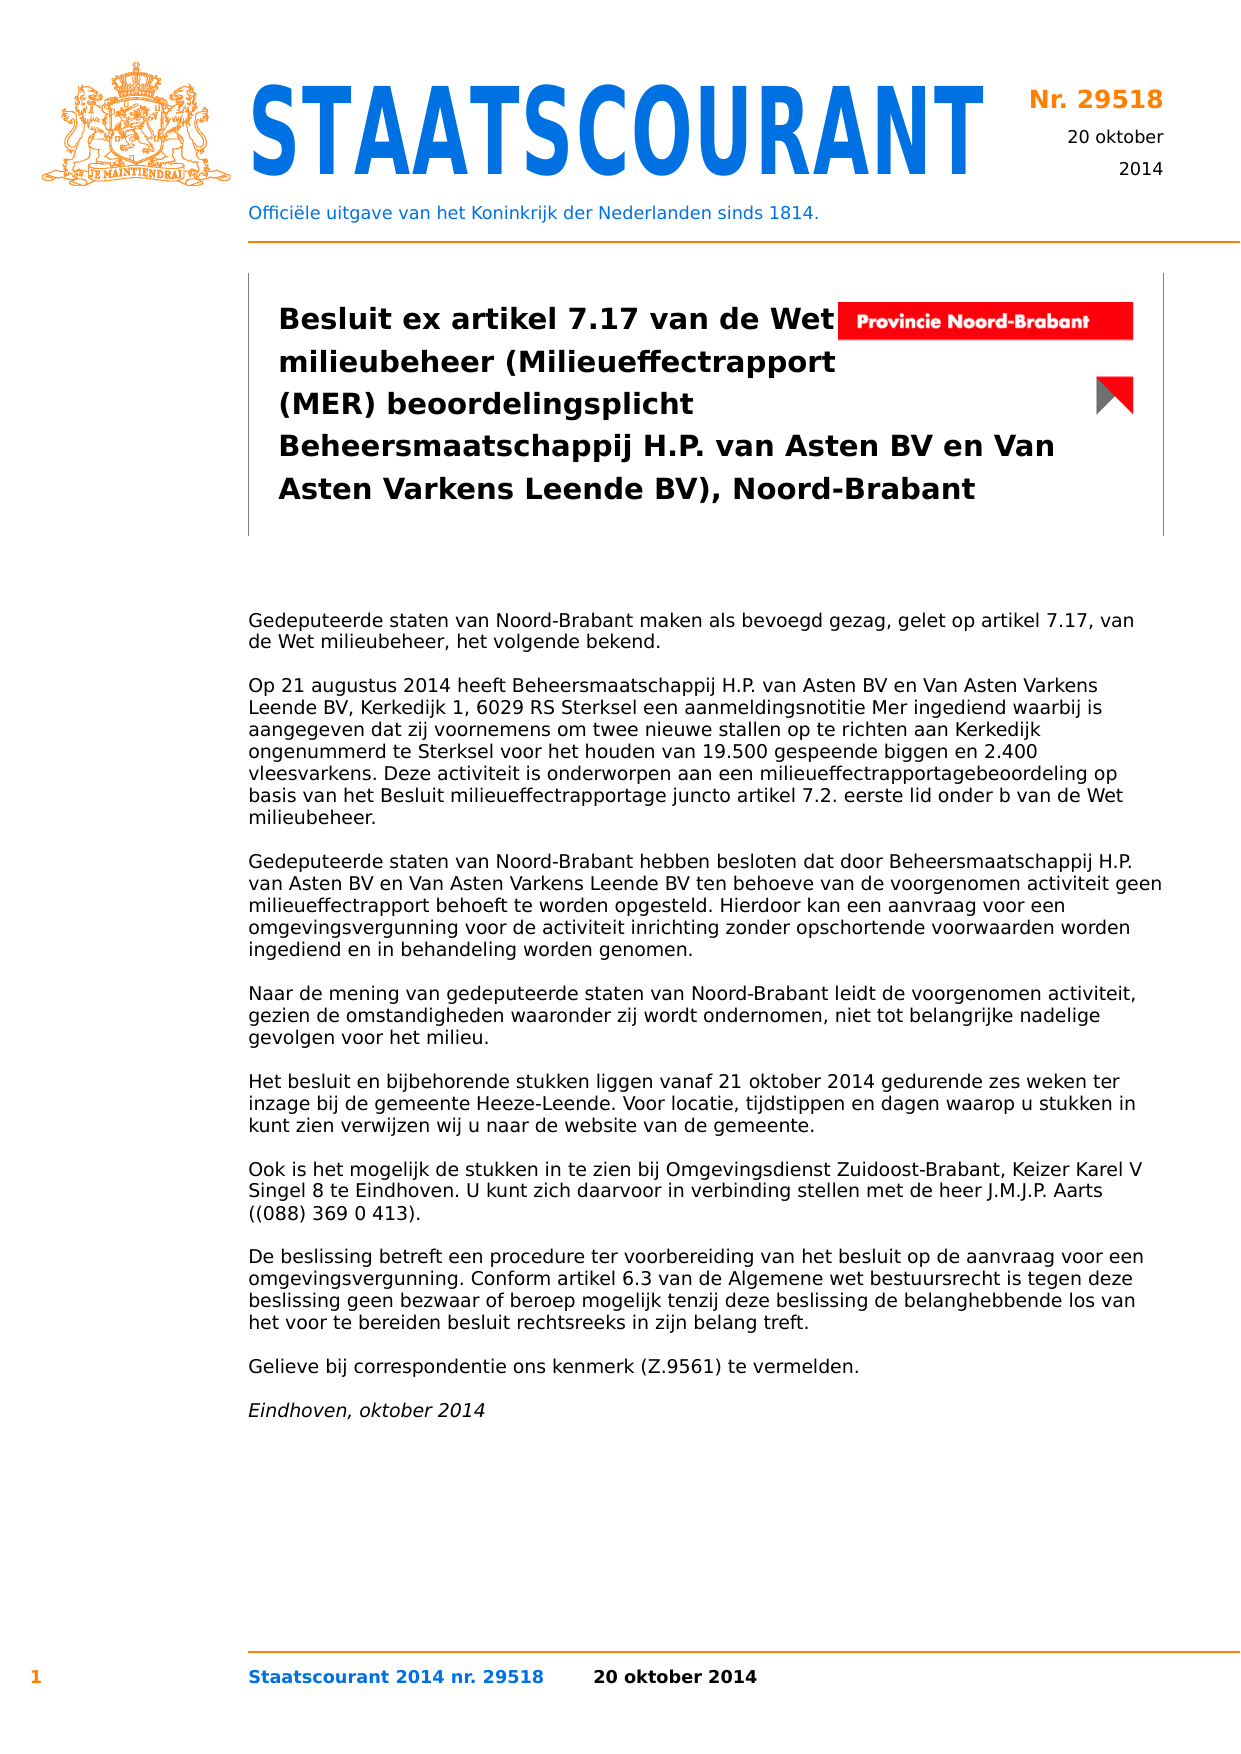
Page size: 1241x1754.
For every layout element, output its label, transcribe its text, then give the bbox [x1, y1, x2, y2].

text Gedeputeerde staten van Noord-Brabant hebben besloten dat door Beheersmaatschappij H.P. van Asten BV en Van Asten Varkens Leende BV ten behoeve van de voorgenomen activiteit geen milieueffectrapport behoeft te worden opgesteld. Hierdoor kan een aanvraag voor een omgevingsvergunning voor de activiteit inrichting zonder opschortende voorwaarden worden ingediend en in behandeling worden genomen. [248, 851, 1163, 961]
text Naar de mening van gedeputeerde staten van Noord-Brabant leidt de voorgenomen activiteit, gezien de omstandigheden waaronder zij wordt ondernomen, niet tot belangrijke nadelige gevolgen voor het milieu. [248, 983, 1163, 1049]
subtitle Besluit ex artikel 7.17 van de Wet milieubeheer (Milieueffectrapport (MER) beoordelingsplicht Beheersmaatschappij H.P. van Asten BV en Van Asten Varkens Leende BV), Noord-Brabant [249, 273, 1163, 536]
text Eindhoven, oktober 2014 [248, 1400, 1163, 1422]
text Gedeputeerde staten van Noord-Brabant maken als bevoegd gezag, gelet op artikel 7.17, van de Wet milieubeheer, het volgende bekend. [248, 609, 1163, 653]
text Ook is het mogelijk de stukken in te zien bij Omgevingsdienst Zuidoost-Brabant, Keizer Karel V Singel 8 te Eindhoven. U kunt zich daarvoor in verbinding stellen met de heer J.M.J.P. Aarts ((088) 369 0 413). [248, 1158, 1163, 1224]
text Op 21 augustus 2014 heeft Beheersmaatschappij H.P. van Asten BV en Van Asten Varkens Leende BV, Kerkedijk 1, 6029 RS Sterksel een aanmeldingsnotitie Mer ingediend waarbij is aangegeven dat zij voornemens om twee nieuwe stallen op te richten aan Kerkedijk ongenummerd te Sterksel voor het houden van 19.500 gespeende biggen en 2.400 vleesvarkens. Deze activiteit is onderworpen aan een milieueffectrapportagebeoordeling op basis van het Besluit milieueffectrapportage juncto artikel 7.2. eerste lid onder b van de Wet milieubeheer. [248, 675, 1163, 829]
text De beslissing betreft een procedure ter voorbereiding van het besluit op de aanvraag voor een omgevingsvergunning. Conform artikel 6.3 van de Algemene wet bestuursrecht is tegen deze beslissing geen bezwaar of beroep mogelijk tenzij deze beslissing de belanghebbende los van het voor te bereiden besluit rechtsreeks in zijn belang treft. [248, 1246, 1163, 1334]
table_cell 20 oktober [998, 121, 1240, 153]
table_header STAATSCOURANT [248, 62, 998, 203]
picture [838, 302, 1134, 415]
text Gelieve bij correspondentie ons kenmerk (Z.9561) te vermelden. [248, 1356, 1163, 1378]
table_cell 2014 [998, 153, 1240, 203]
text Het besluit en bijbehorende stukken liggen vanaf 21 oktober 2014 gedurende zes weken ter inzage bij de gemeente Heeze-Leende. Voor locatie, tijdstippen en dagen waarop u stukken in kunt zien verwijzen wij u naar de website van de gemeente. [248, 1071, 1163, 1137]
table_cell Officiële uitgave van het Koninkrijk der Nederlanden sinds 1814. [248, 203, 1240, 241]
table_header [25, 62, 248, 241]
picture [41, 62, 231, 186]
table_header Nr. 29518 [998, 62, 1240, 121]
